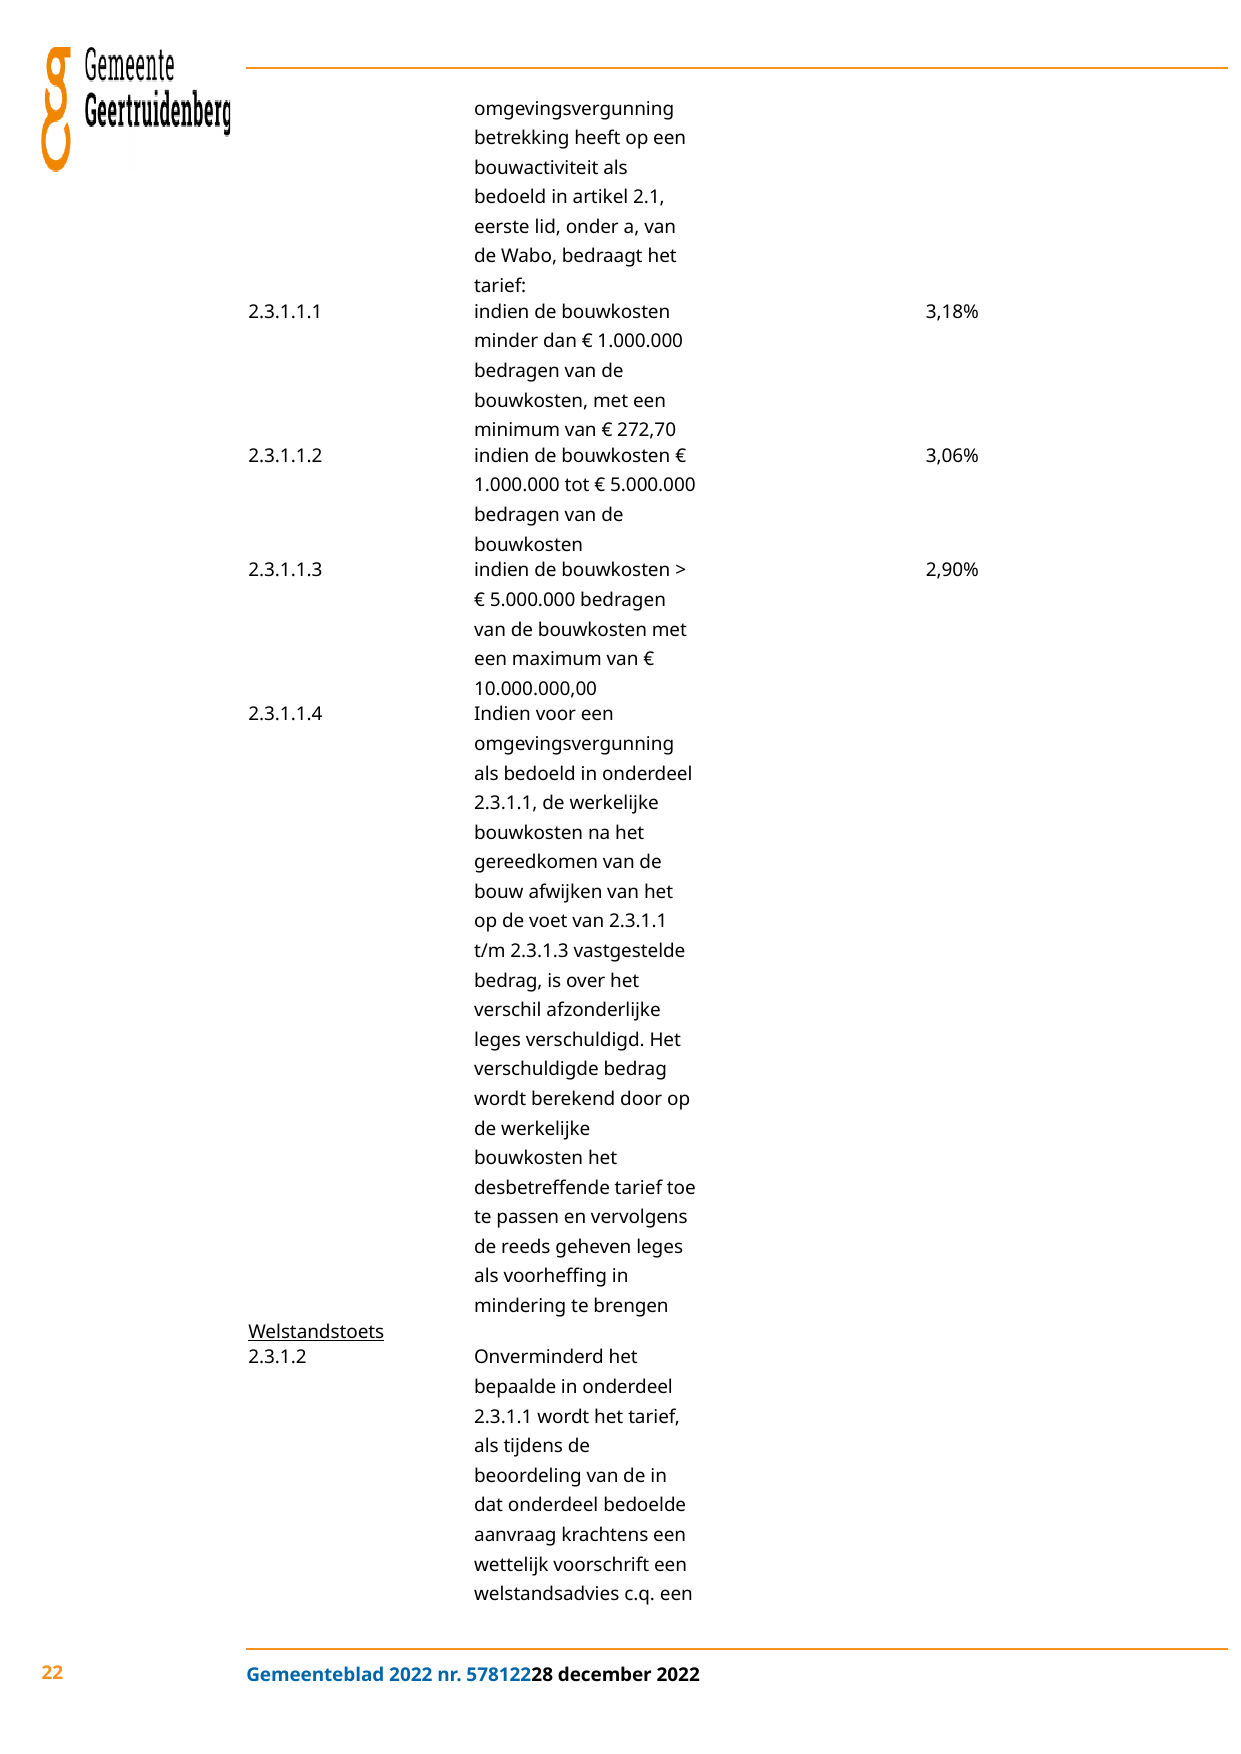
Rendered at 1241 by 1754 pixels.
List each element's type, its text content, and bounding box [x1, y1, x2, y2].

table_cell indien de bouwkosten > € 5.000.000 bedragen van de bouwkosten met een maximum van € 10.000.000,00 [474, 557, 700, 701]
table_cell Welstandstoets [248, 1318, 926, 1344]
table_cell [926, 701, 1152, 1318]
table_cell [926, 95, 1152, 298]
table_cell 2.3.1.1.1 [248, 298, 474, 442]
table_cell 2.3.1.1.3 [248, 557, 474, 701]
table_cell [926, 1344, 1152, 1606]
table_cell 2,90% [926, 557, 1152, 701]
table_cell Indien voor een omgevingsvergunning als bedoeld in onderdeel 2.3.1.1, de werkelijke bouwkosten na het gereedkomen van de bouw afwijken van het op de voet van 2.3.1.1 t/m 2.3.1.3 vastgestelde bedrag, is over het verschil afzonderlijke leges verschuldigd. Het verschuldigde bedrag wordt berekend door op de werkelijke bouwkosten het desbetreffende tarief toe te passen en vervolgens de reeds geheven leges als voorheffing in mindering te brengen [474, 701, 700, 1318]
table_cell 2.3.1.1.2 [248, 442, 474, 557]
table_cell [700, 557, 926, 701]
table_cell indien de bouwkosten € 1.000.000 tot € 5.000.000 bedragen van de bouwkosten [474, 442, 700, 557]
table_cell Onverminderd het bepaalde in onderdeel 2.3.1.1 wordt het tarief, als tijdens de beoordeling van de in dat onderdeel bedoelde aanvraag krachtens een wettelijk voorschrift een welstandsadvies c.q. een [474, 1344, 700, 1606]
picture [41, 47, 231, 172]
table_cell 2.3.1.2 [248, 1344, 474, 1606]
table_cell [700, 298, 926, 442]
table_cell [926, 1318, 1152, 1344]
table_cell [700, 95, 926, 298]
table_cell [700, 442, 926, 557]
table_cell 3,18% [926, 298, 1152, 442]
table_cell [700, 1344, 926, 1606]
table_cell 3,06% [926, 442, 1152, 557]
table_cell omgevingsvergunning betrekking heeft op een bouwactiviteit als bedoeld in artikel 2.1, eerste lid, onder a, van de Wabo, bedraagt het tarief: [474, 95, 700, 298]
table_cell 2.3.1.1.4 [248, 701, 474, 1318]
table_cell [700, 701, 926, 1318]
table_cell [248, 95, 474, 298]
table_cell indien de bouwkosten minder dan € 1.000.000 bedragen van de bouwkosten, met een minimum van € 272,70 [474, 298, 700, 442]
